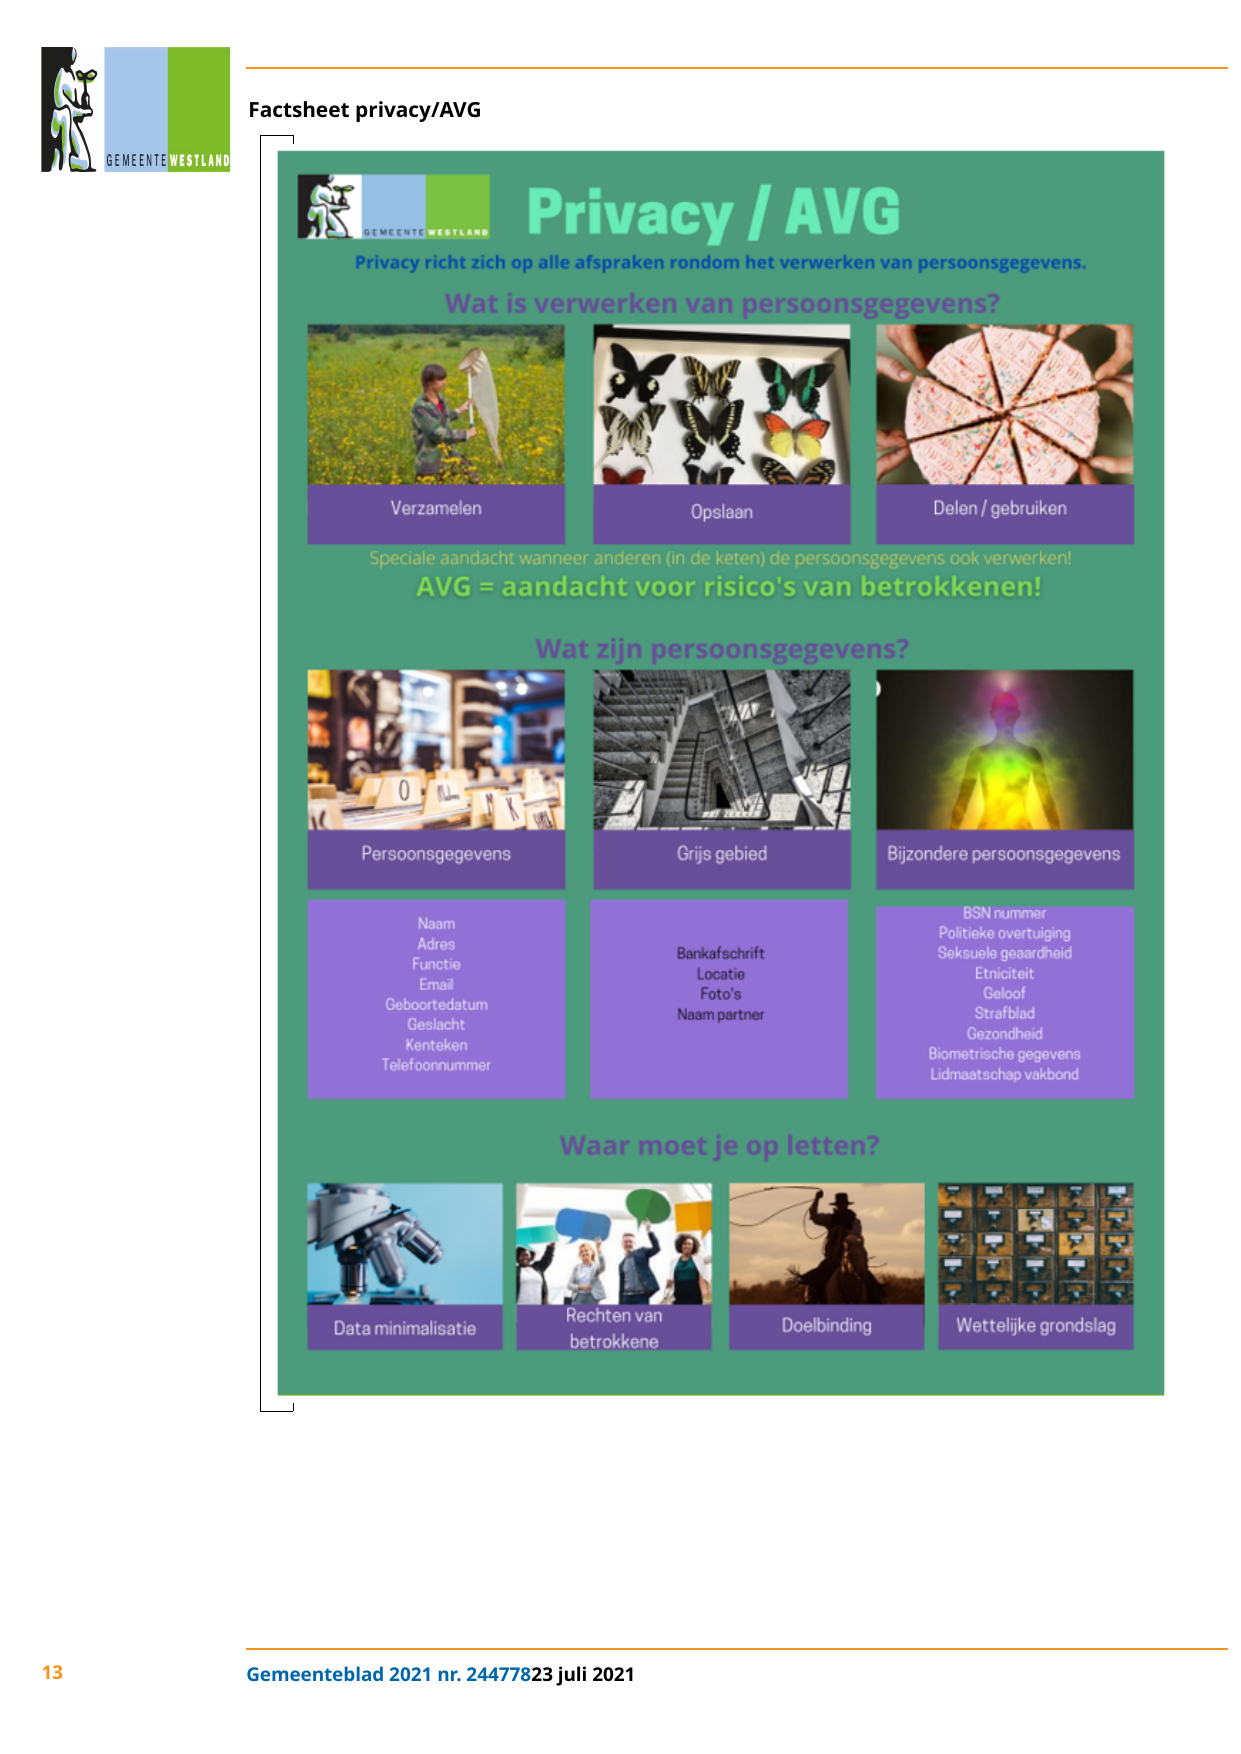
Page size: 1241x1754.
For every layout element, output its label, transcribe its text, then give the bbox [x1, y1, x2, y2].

text Factsheet privacy/AVG [248, 95, 1152, 123]
picture [268, 144, 1173, 1403]
picture [41, 47, 231, 172]
